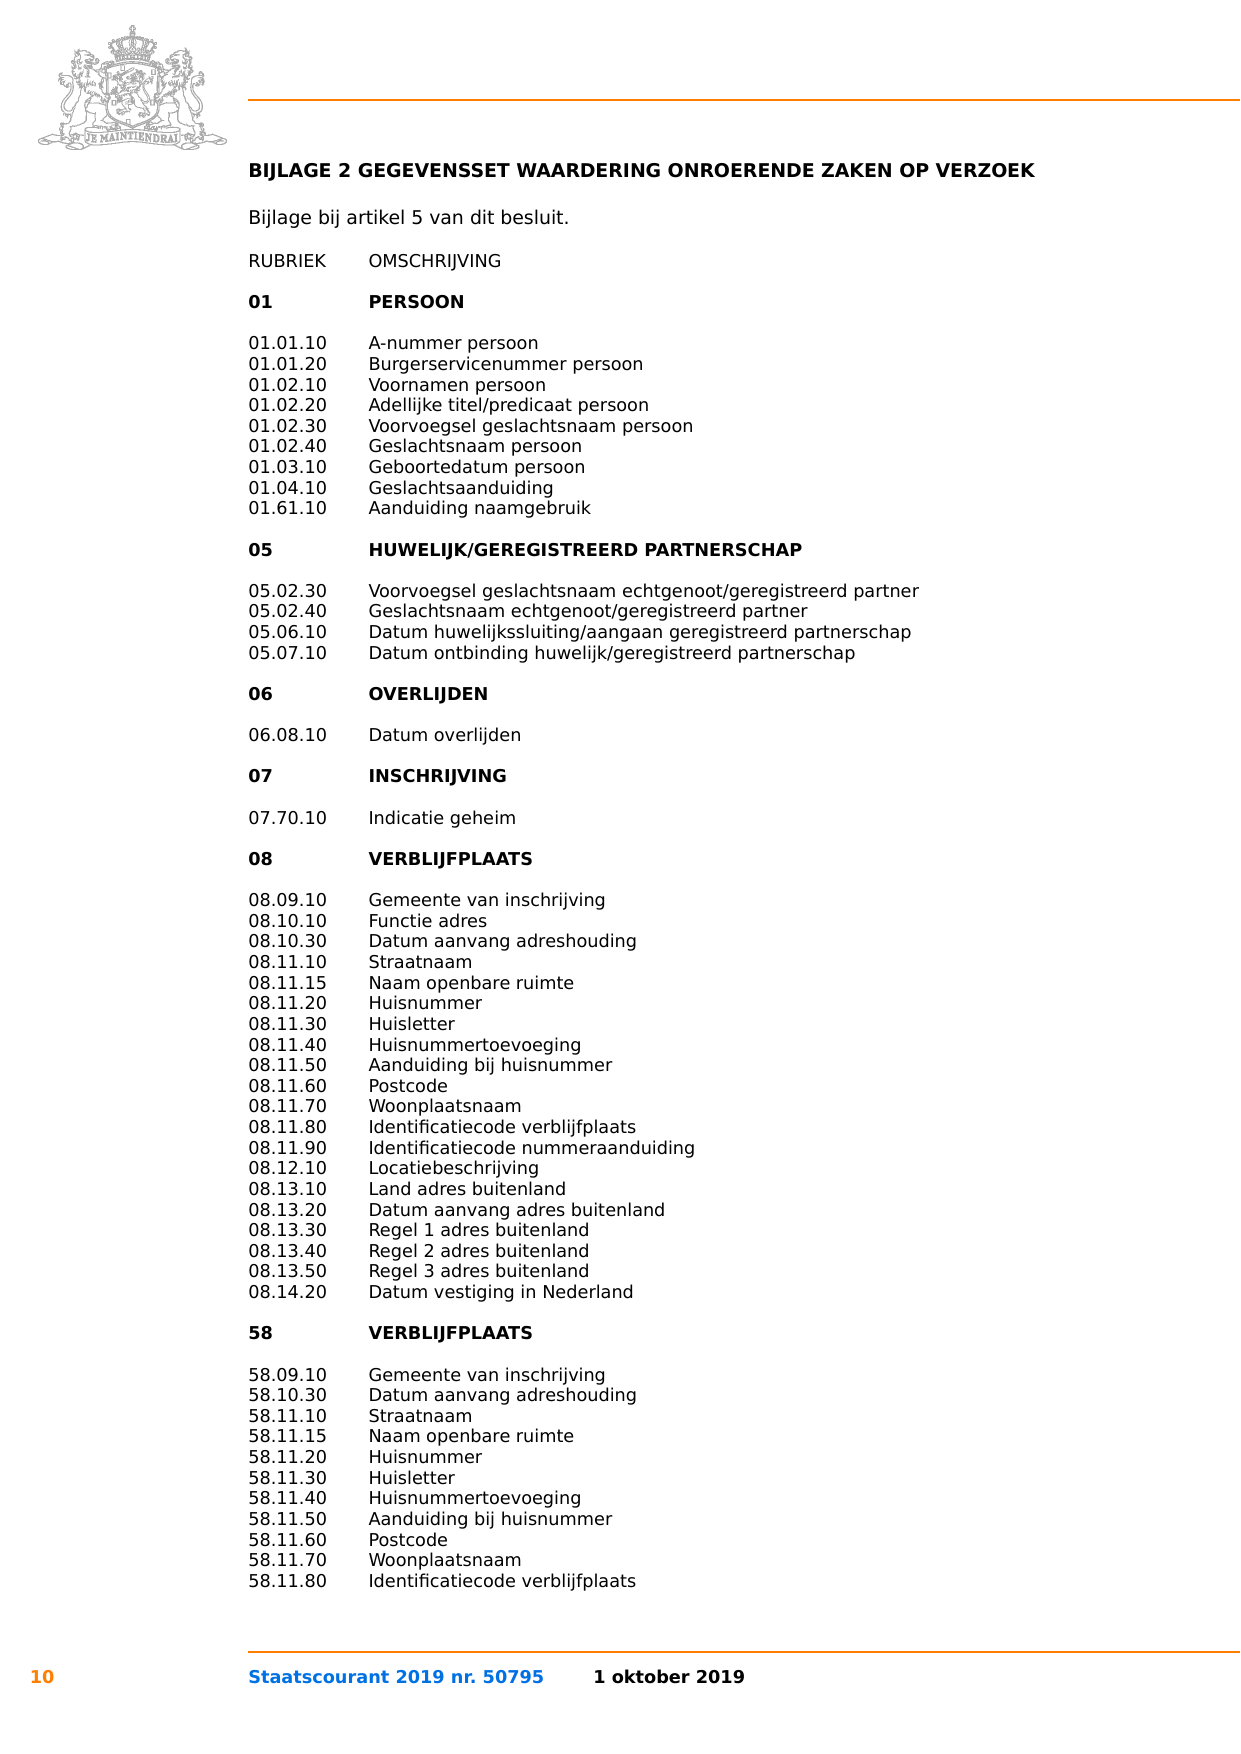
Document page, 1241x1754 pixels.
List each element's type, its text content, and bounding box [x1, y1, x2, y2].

table_cell 08 [248, 849, 362, 869]
table_cell [363, 705, 1163, 725]
table_cell [248, 828, 362, 849]
table_cell 01.03.10 [248, 457, 362, 478]
table_cell Postcode [363, 1530, 1163, 1550]
table_cell Regel 1 adres buitenland [363, 1220, 1163, 1241]
table_cell 08.11.15 [248, 973, 362, 993]
table_cell Voorvoegsel geslachtsnaam persoon [363, 416, 1163, 436]
table_cell 01.02.30 [248, 416, 362, 436]
table_cell 05.07.10 [248, 643, 362, 663]
table_cell 08.13.50 [248, 1261, 362, 1282]
table_cell 08.10.10 [248, 911, 362, 931]
table_cell Land adres buitenland [363, 1179, 1163, 1199]
table_cell 08.14.20 [248, 1282, 362, 1303]
table_cell Aanduiding bij huisnummer [363, 1509, 1163, 1529]
table_cell OVERLIJDEN [363, 684, 1163, 704]
table_cell [248, 1344, 362, 1364]
table_cell Adellijke titel/predicaat persoon [363, 395, 1163, 416]
table_cell Huisletter [363, 1014, 1163, 1034]
table_cell Huisnummer [363, 1447, 1163, 1468]
table_cell [363, 519, 1163, 539]
table_cell [248, 746, 362, 766]
table_cell [363, 870, 1163, 890]
table_cell [248, 870, 362, 890]
table_cell 08.11.50 [248, 1055, 362, 1076]
table_cell 08.13.10 [248, 1179, 362, 1199]
table_cell [248, 1303, 362, 1323]
table_cell Huisnummertoevoeging [363, 1035, 1163, 1055]
table_cell Gemeente van inschrijving [363, 1365, 1163, 1385]
table_cell [363, 787, 1163, 808]
table_cell 08.13.30 [248, 1220, 362, 1241]
table_cell Regel 2 adres buitenland [363, 1241, 1163, 1261]
table_cell VERBLIJFPLAATS [363, 849, 1163, 869]
table_cell 01.02.10 [248, 375, 362, 395]
table_cell Datum huwelijkssluiting/aangaan geregistreerd partnerschap [363, 622, 1163, 643]
table_cell Geslachtsnaam echtgenoot/geregistreerd partner [363, 601, 1163, 622]
table_cell 01.01.20 [248, 354, 362, 374]
table_cell 08.11.30 [248, 1014, 362, 1034]
table_cell 07.70.10 [248, 808, 362, 828]
table_header RUBRIEK [248, 251, 362, 271]
table_cell A-nummer persoon [363, 333, 1163, 354]
table_cell Geslachtsnaam persoon [363, 436, 1163, 457]
table_cell [248, 560, 362, 581]
table_cell Voorvoegsel geslachtsnaam echtgenoot/geregistreerd partner [363, 581, 1163, 601]
table_cell 08.13.40 [248, 1241, 362, 1261]
table_cell Gemeente van inschrijving [363, 890, 1163, 911]
table_cell Geboortedatum persoon [363, 457, 1163, 478]
picture [38, 25, 227, 150]
table_cell 08.11.80 [248, 1117, 362, 1138]
table_cell VERBLIJFPLAATS [363, 1323, 1163, 1344]
table_cell 06 [248, 684, 362, 704]
table_cell Straatnaam [363, 1406, 1163, 1426]
table_cell Identificatiecode verblijfplaats [363, 1117, 1163, 1138]
table_cell 58 [248, 1323, 362, 1344]
table_cell [248, 519, 362, 539]
table_cell 08.09.10 [248, 890, 362, 911]
table_cell [248, 787, 362, 808]
table_cell 08.11.40 [248, 1035, 362, 1055]
table_cell Datum overlijden [363, 725, 1163, 746]
table_cell Huisletter [363, 1468, 1163, 1488]
table_cell 58.11.20 [248, 1447, 362, 1468]
table_cell Locatiebeschrijving [363, 1158, 1163, 1179]
table_cell [248, 271, 362, 292]
table_cell [363, 271, 1163, 292]
table_cell 58.11.70 [248, 1550, 362, 1571]
table_cell Huisnummer [363, 993, 1163, 1014]
table_cell 58.11.80 [248, 1571, 362, 1591]
table_cell Geslachtsaanduiding [363, 478, 1163, 498]
table_cell [363, 1303, 1163, 1323]
table_cell 58.11.60 [248, 1530, 362, 1550]
table_cell 08.11.70 [248, 1096, 362, 1117]
table_cell [363, 828, 1163, 849]
table_cell 06.08.10 [248, 725, 362, 746]
table_cell 01.02.40 [248, 436, 362, 457]
table_cell INSCHRIJVING [363, 766, 1163, 787]
table_cell Identificatiecode verblijfplaats [363, 1571, 1163, 1591]
table_cell Aanduiding bij huisnummer [363, 1055, 1163, 1076]
table_cell Naam openbare ruimte [363, 973, 1163, 993]
table_cell Aanduiding naamgebruik [363, 498, 1163, 519]
table_cell [248, 663, 362, 684]
table_cell 08.11.20 [248, 993, 362, 1014]
table_cell 58.10.30 [248, 1385, 362, 1406]
table_cell Identificatiecode nummeraanduiding [363, 1138, 1163, 1158]
table_cell 01.01.10 [248, 333, 362, 354]
table_cell 01.61.10 [248, 498, 362, 519]
table_cell 05 [248, 540, 362, 560]
table_cell 58.09.10 [248, 1365, 362, 1385]
table_cell 05.06.10 [248, 622, 362, 643]
table_cell [363, 560, 1163, 581]
table_cell Burgerservicenummer persoon [363, 354, 1163, 374]
table_cell Datum vestiging in Nederland [363, 1282, 1163, 1303]
table_cell HUWELIJK/GEREGISTREERD PARTNERSCHAP [363, 540, 1163, 560]
table_cell Huisnummertoevoeging [363, 1488, 1163, 1509]
table_cell 08.10.30 [248, 931, 362, 952]
table_cell PERSOON [363, 292, 1163, 313]
table_cell Datum ontbinding huwelijk/geregistreerd partnerschap [363, 643, 1163, 663]
subtitle BIJLAGE 2 GEGEVENSSET WAARDERING ONROERENDE ZAKEN OP VERZOEK [248, 160, 1163, 182]
table_cell Regel 3 adres buitenland [363, 1261, 1163, 1282]
table_cell Voornamen persoon [363, 375, 1163, 395]
table_cell [363, 746, 1163, 766]
table_cell 58.11.15 [248, 1426, 362, 1447]
table_cell [248, 705, 362, 725]
table_cell 08.12.10 [248, 1158, 362, 1179]
table_cell 08.11.10 [248, 952, 362, 973]
table_cell 58.11.50 [248, 1509, 362, 1529]
table_cell 58.11.30 [248, 1468, 362, 1488]
table_cell Straatnaam [363, 952, 1163, 973]
text Bijlage bij artikel 5 van dit besluit. [248, 207, 1163, 229]
table_cell Datum aanvang adres buitenland [363, 1200, 1163, 1220]
table_cell 01.04.10 [248, 478, 362, 498]
table_cell 07 [248, 766, 362, 787]
table_cell 08.13.20 [248, 1200, 362, 1220]
table_cell 58.11.10 [248, 1406, 362, 1426]
table_cell Datum aanvang adreshouding [363, 1385, 1163, 1406]
table_cell 58.11.40 [248, 1488, 362, 1509]
table_cell Woonplaatsnaam [363, 1096, 1163, 1117]
table_cell Naam openbare ruimte [363, 1426, 1163, 1447]
table_cell Indicatie geheim [363, 808, 1163, 828]
table_cell Postcode [363, 1076, 1163, 1096]
table_cell [363, 313, 1163, 333]
table_cell 05.02.40 [248, 601, 362, 622]
table_cell Datum aanvang adreshouding [363, 931, 1163, 952]
table_cell [363, 1344, 1163, 1364]
table_cell 05.02.30 [248, 581, 362, 601]
table_cell 08.11.90 [248, 1138, 362, 1158]
table_cell Woonplaatsnaam [363, 1550, 1163, 1571]
table_cell 01.02.20 [248, 395, 362, 416]
table_cell 01 [248, 292, 362, 313]
table_cell Functie adres [363, 911, 1163, 931]
table_cell [248, 313, 362, 333]
table_header OMSCHRIJVING [363, 251, 1163, 271]
table_cell 08.11.60 [248, 1076, 362, 1096]
table_cell [363, 663, 1163, 684]
